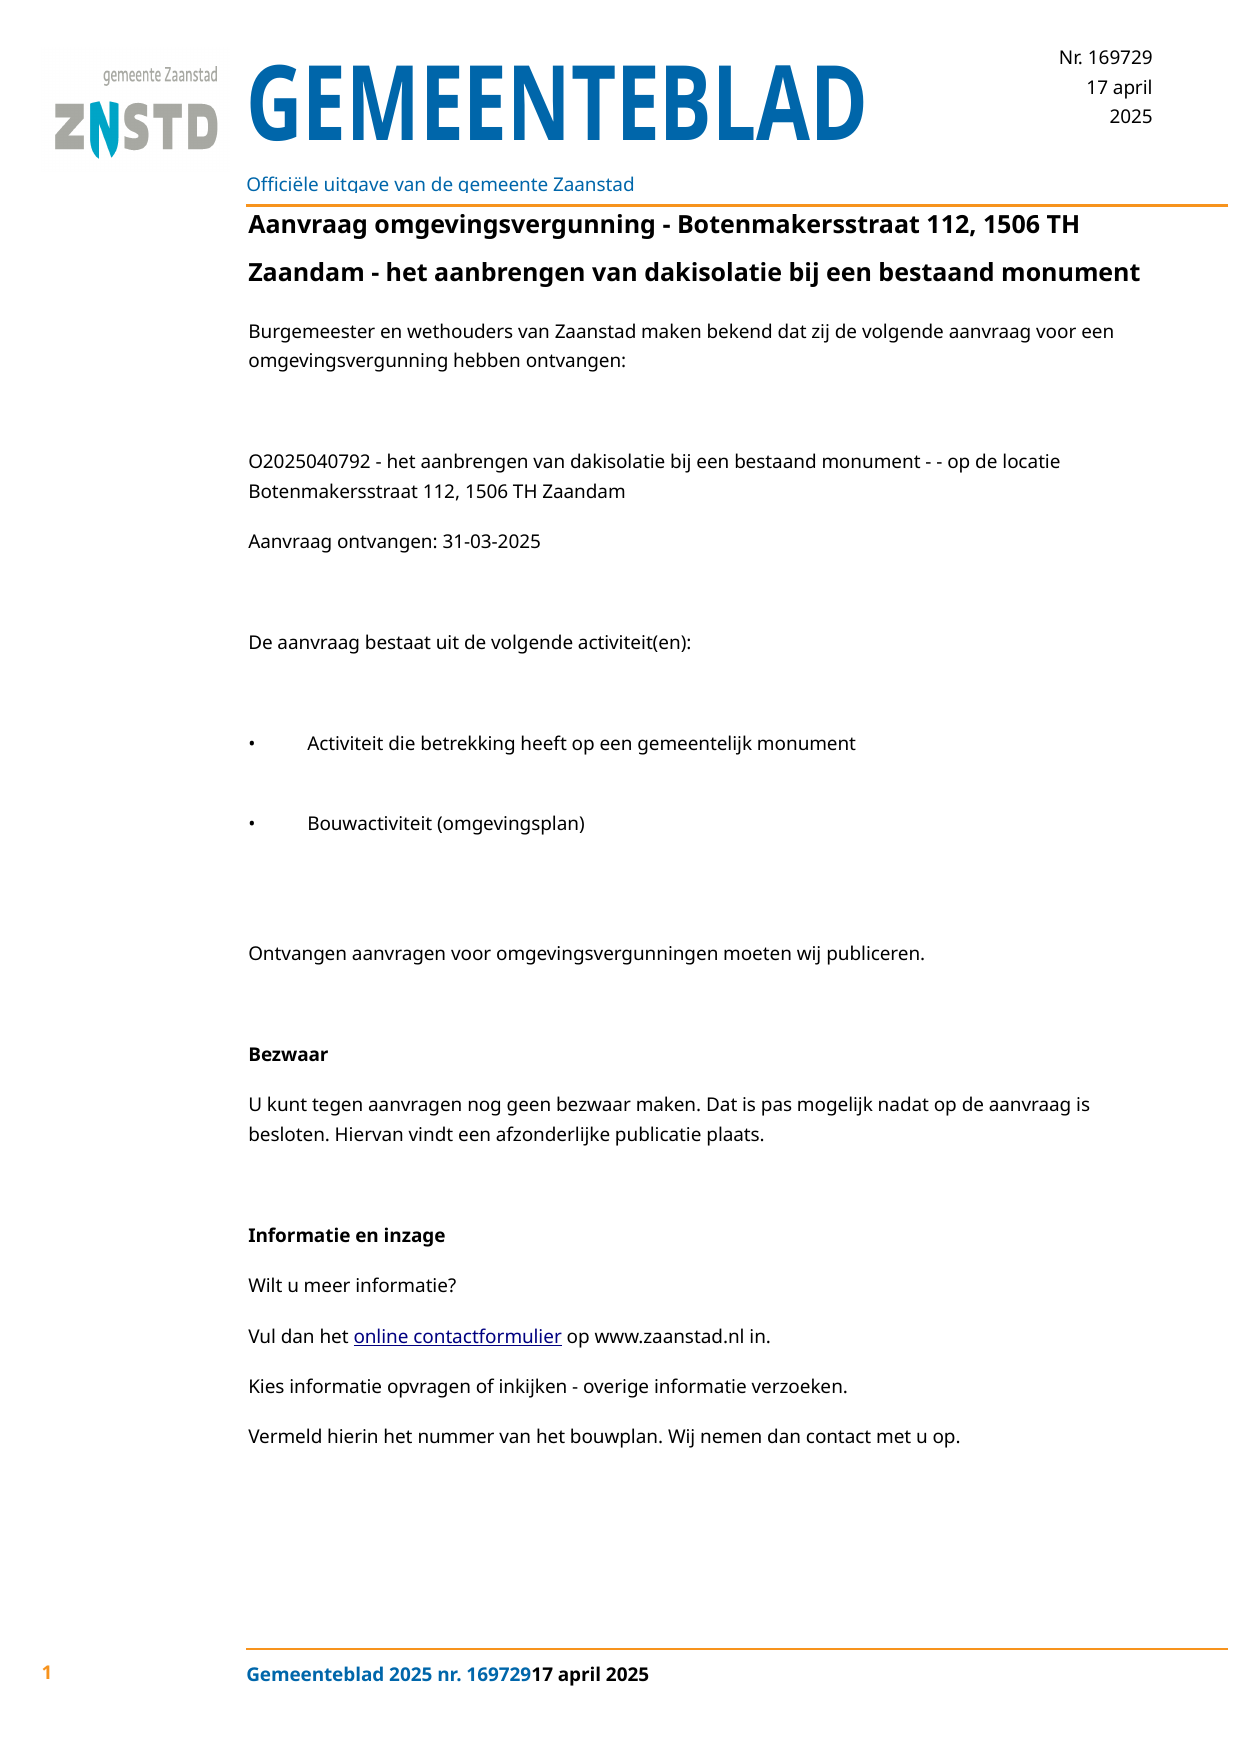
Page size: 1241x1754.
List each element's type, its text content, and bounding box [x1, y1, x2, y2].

text Aanvraag ontvangen: 31-03-2025 [248, 528, 1152, 554]
text Kies informatie opvragen of inkijken - overige informatie verzoeken. [248, 1373, 1152, 1399]
text Burgemeester en wethouders van Zaanstad maken bekend dat zij de volgende aanvraag voor een omgevingsvergunning hebben ontvangen: [248, 318, 1152, 373]
list Bouwactiviteit (omgevingsplan) [248, 810, 1152, 836]
text De aanvraag bestaat uit de volgende activiteit(en): [248, 629, 1152, 655]
text Bezwaar [248, 1041, 1152, 1067]
text Wilt u meer informatie? [248, 1272, 1152, 1298]
list Activiteit die betrekking heeft op een gemeentelijk monument [248, 730, 1152, 756]
text Ontvangen aanvragen voor omgevingsvergunningen moeten wij publiceren. [248, 940, 1152, 966]
text Vermeld hierin het nummer van het bouwplan. Wij nemen dan contact met u op. [248, 1424, 1152, 1449]
picture [41, 47, 231, 172]
text U kunt tegen aanvragen nog geen bezwaar maken. Dat is pas mogelijk nadat op de aanvraag is besloten. Hiervan vindt een afzonderlijke publicatie plaats. [248, 1092, 1152, 1147]
text Vul dan het online contactformulier op www.zaanstad.nl in. [248, 1323, 1152, 1349]
text O2025040792 - het aanbrengen van dakisolatie bij een bestaand monument - - op de locatie Botenmakersstraat 112, 1506 TH Zaandam [248, 448, 1152, 504]
text Aanvraag omgevingsvergunning - Botenmakersstraat 112, 1506 TH Zaandam - het aanbrengen van dakisolatie bij een bestaand monument [248, 207, 1152, 288]
text Informatie en inzage [248, 1222, 1152, 1248]
